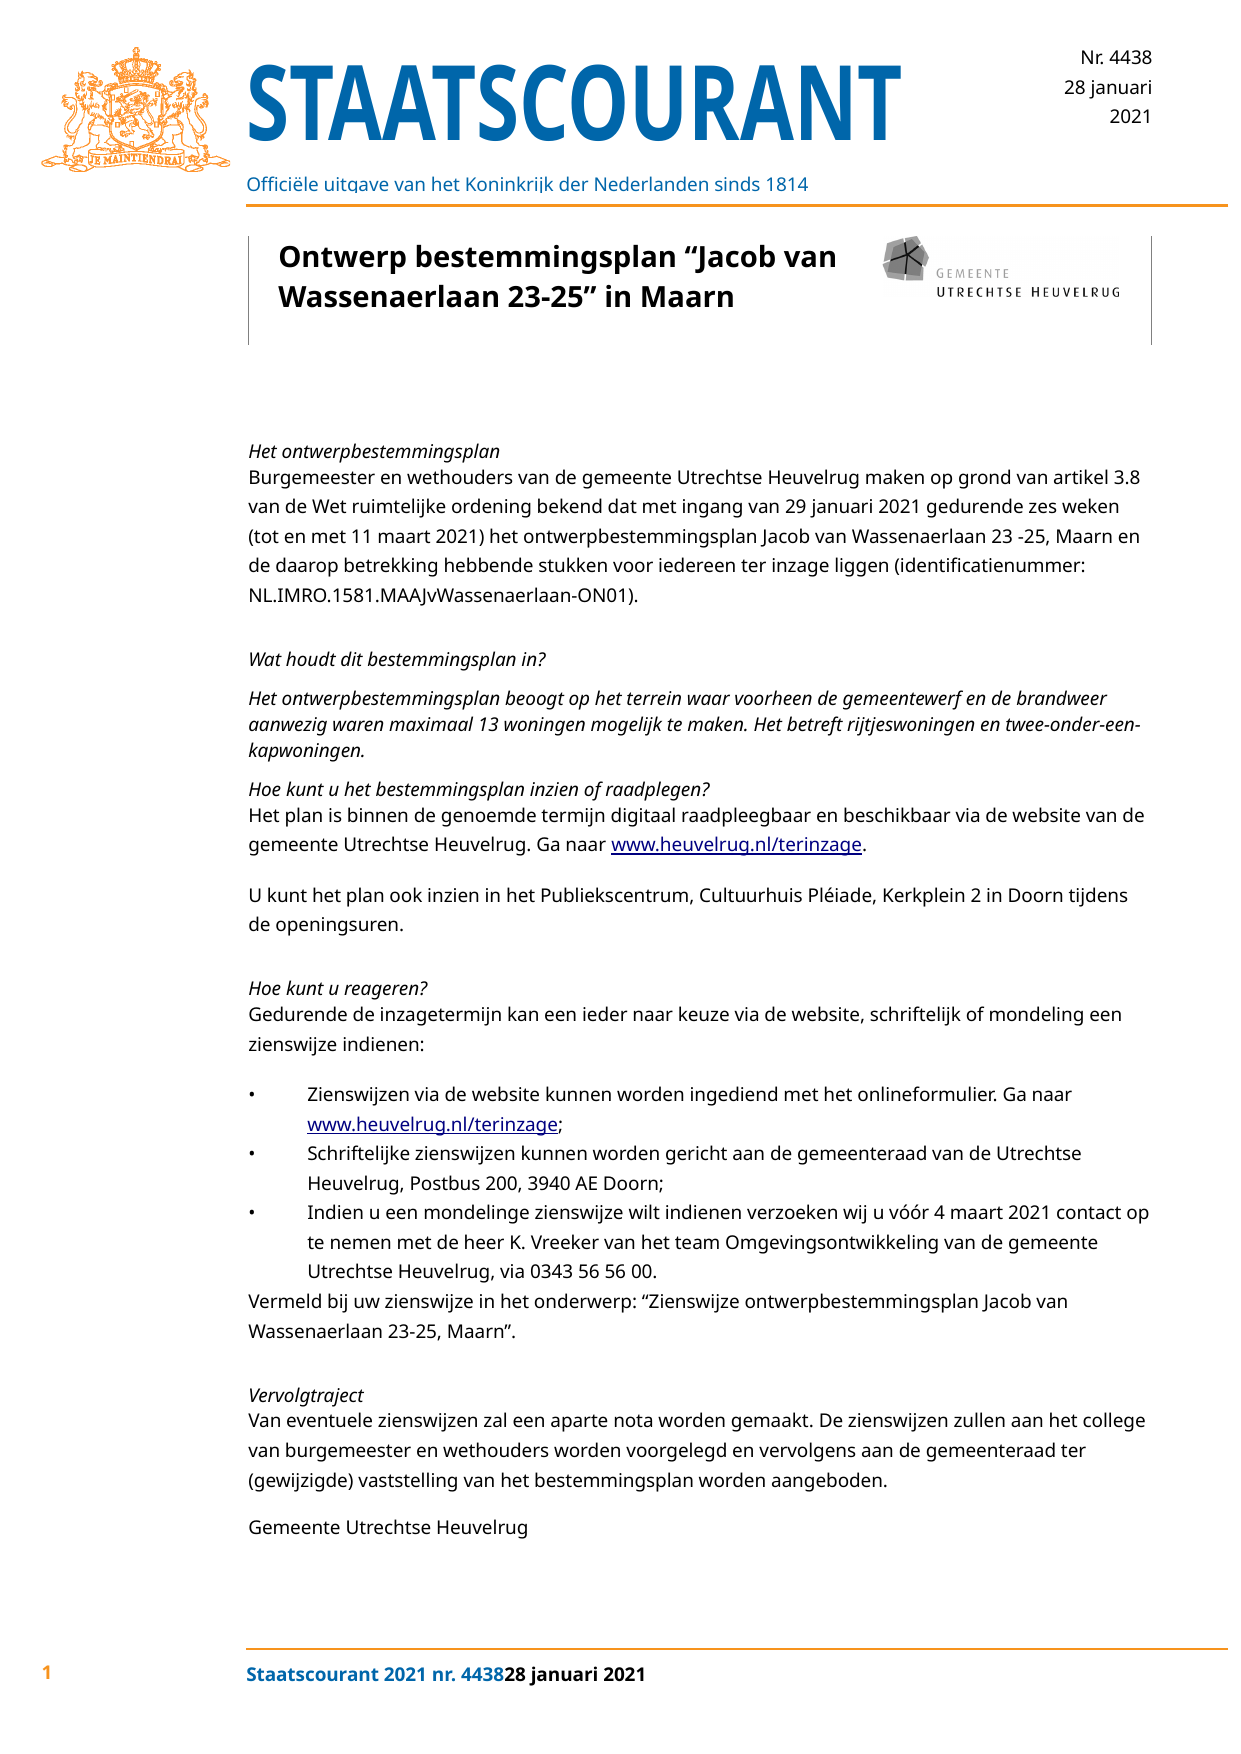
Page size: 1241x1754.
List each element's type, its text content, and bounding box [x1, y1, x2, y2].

table_header [850, 236, 1151, 345]
text Wat houdt dit bestemmingsplan in? [248, 646, 1152, 672]
text Hoe kunt u reageren? [248, 976, 1152, 1001]
text Vermeld bij uw zienswijze in het onderwerp: “Zienswijze ontwerpbestemmingsplan Jacob van Wassenaerlaan 23-25, Maarn”. [248, 1288, 1152, 1344]
text Hoe kunt u het bestemmingsplan inzien of raadplegen? [248, 776, 1152, 802]
text Het ontwerpbestemmingsplan beoogt op het terrein waar voorheen de gemeentewerf en de brandweer aanwezig waren maximaal 13 woningen mogelijk te maken. Het betreft rijtjeswoningen en twee-onder-een-kapwoningen. [248, 686, 1152, 763]
picture [41, 47, 231, 172]
text Burgemeester en wethouders van de gemeente Utrechtse Heuvelrug maken op grond van artikel 3.8 van de Wet ruimtelijke ordening bekend dat met ingang van 29 januari 2021 gedurende zes weken (tot en met 11 maart 2021) het ontwerpbestemmingsplan Jacob van Wassenaerlaan 23 -25, Maarn en de daarop betrekking hebbende stukken voor iedereen ter inzage liggen (identificatienummer: NL.IMRO.1581.MAAJvWassenaerlaan-ON01). [248, 464, 1152, 608]
text Gemeente Utrechtse Heuvelrug [248, 1514, 1152, 1540]
text Het ontwerpbestemmingsplan [248, 438, 1152, 464]
text Vervolgtraject [248, 1382, 1152, 1408]
list Zienswijzen via de website kunnen worden ingediend met het onlineformulier. Ga naar www.heuvelrug.nl/terinzage; [248, 1081, 1152, 1137]
list Indien u een mondelinge zienswijze wilt indienen verzoeken wij u vóór 4 maart 2021 contact op te nemen met de heer K. Vreeker van het team Omgevingsontwikkeling van de gemeente Utrechtse Heuvelrug, via 0343 56 56 00. [248, 1199, 1152, 1284]
list Schriftelijke zienswijzen kunnen worden gericht aan de gemeenteraad van de Utrechtse Heuvelrug, Postbus 200, 3940 AE Doorn; [248, 1140, 1152, 1196]
text Het plan is binnen de genoemde termijn digitaal raadpleegbaar en beschikbaar via de website van de gemeente Utrechtse Heuvelrug. Ga naar www.heuvelrug.nl/terinzage. [248, 802, 1152, 857]
text Gedurende de inzagetermijn kan een ieder naar keuze via de website, schriftelijk of mondeling een zienswijze indienen: [248, 1001, 1152, 1057]
picture [882, 236, 1119, 297]
table_header Ontwerp bestemmingsplan “Jacob van Wassenaerlaan 23-25” in Maarn [249, 236, 850, 345]
text U kunt het plan ook inzien in het Publiekscentrum, Cultuurhuis Pléiade, Kerkplein 2 in Doorn tijdens de openingsuren. [248, 882, 1152, 937]
text Van eventuele zienswijzen zal een aparte nota worden gemaakt. De zienswijzen zullen aan het college van burgemeester en wethouders worden voorgelegd en vervolgens aan de gemeenteraad ter (gewijzigde) vaststelling van het bestemmingsplan worden aangeboden. [248, 1408, 1152, 1492]
